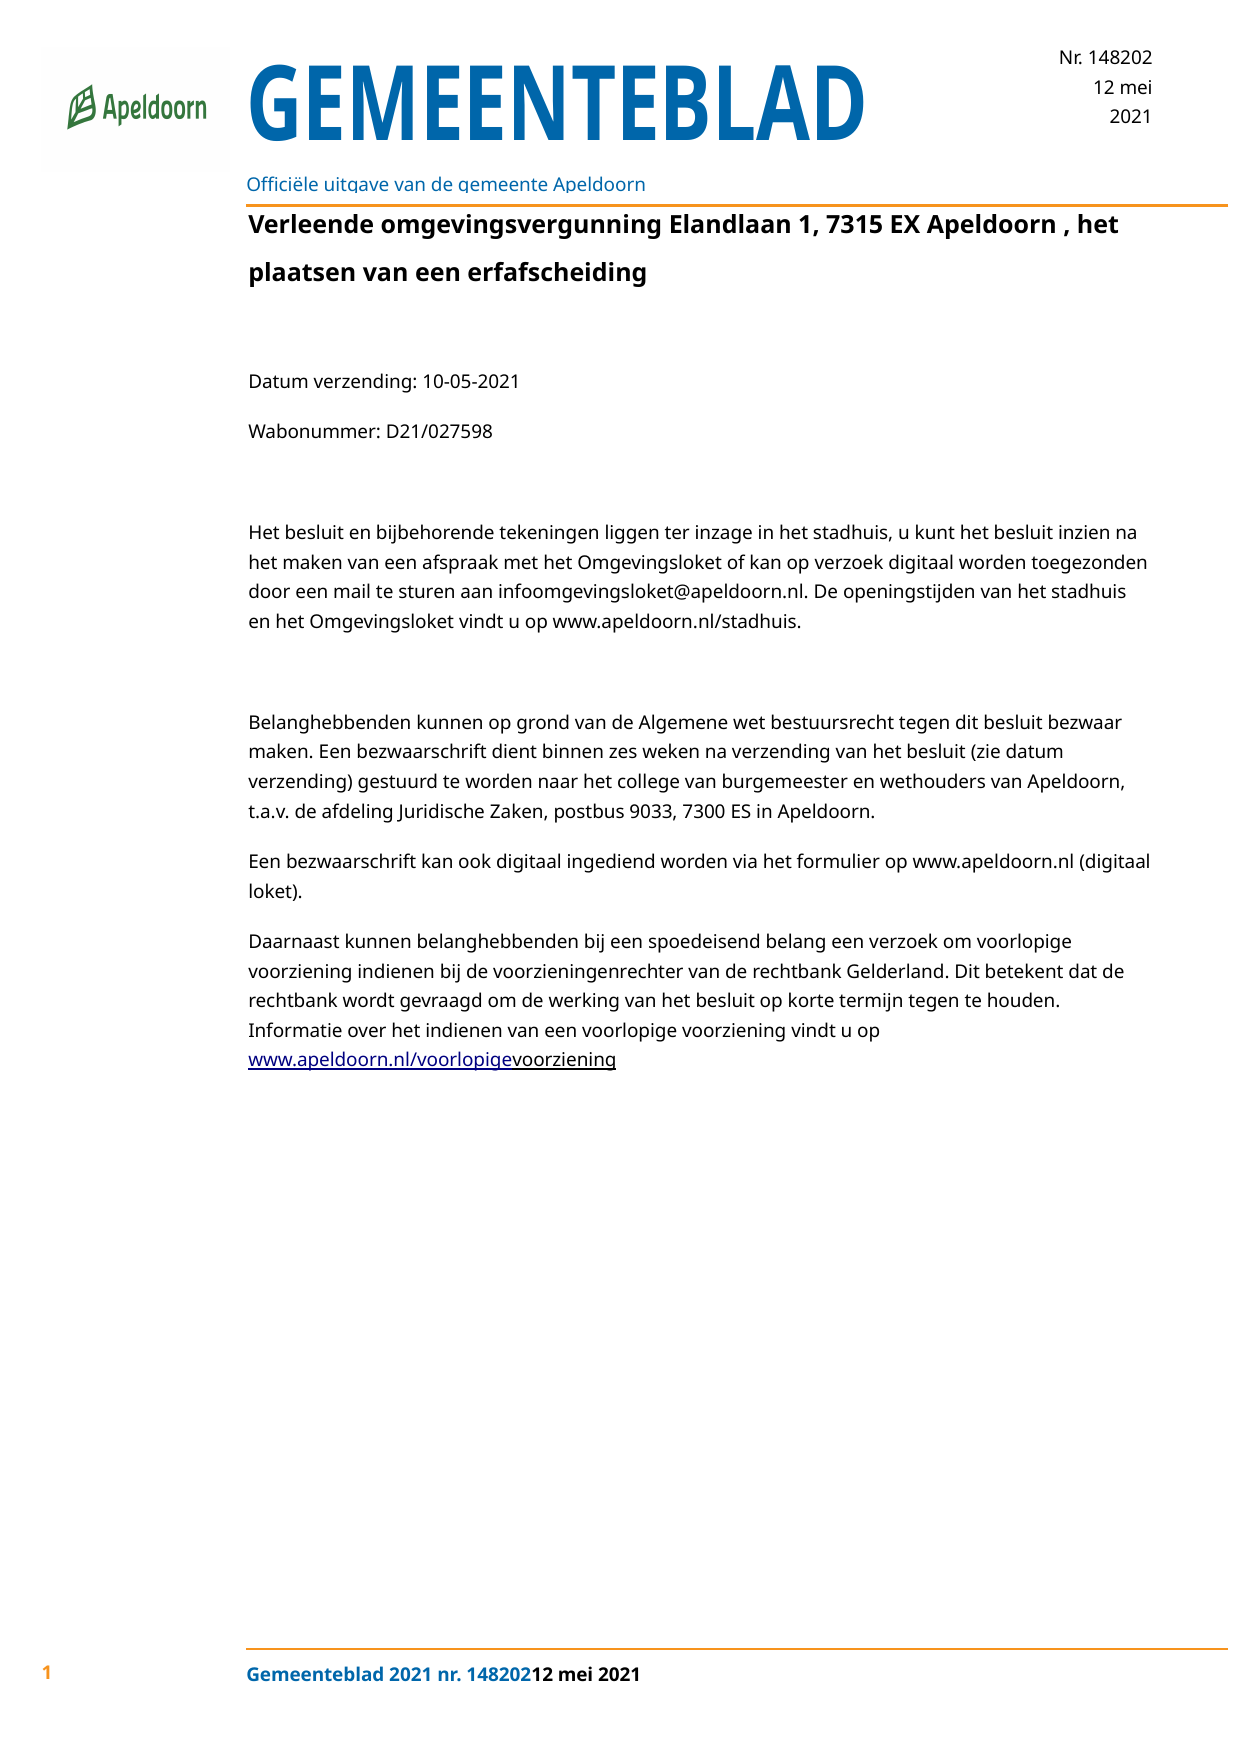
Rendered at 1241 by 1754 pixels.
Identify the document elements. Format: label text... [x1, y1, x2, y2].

text Datum verzending: 10-05-2021 [248, 368, 1152, 394]
text Belanghebbenden kunnen op grond van de Algemene wet bestuursrecht tegen dit besluit bezwaar maken. Een bezwaarschrift dient binnen zes weken na verzending van het besluit (zie datum verzending) gestuurd te worden naar het college van burgemeester en wethouders van Apeldoorn, t.a.v. de afdeling Juridische Zaken, postbus 9033, 7300 ES in Apeldoorn. [248, 709, 1152, 824]
text Daarnaast kunnen belanghebbenden bij een spoedeisend belang een verzoek om voorlopige voorziening indienen bij de voorzieningenrechter van de rechtbank Gelderland. Dit betekent dat de rechtbank wordt gevraagd om de werking van het besluit op korte termijn tegen te houden. Informatie over het indienen van een voorlopige voorziening vindt u op www.apeldoorn.nl/voorlopigevoorziening [248, 928, 1152, 1072]
text Een bezwaarschrift kan ook digitaal ingediend worden via het formulier op www.apeldoorn.nl (digitaal loket). [248, 848, 1152, 904]
picture [41, 47, 231, 172]
text Het besluit en bijbehorende tekeningen liggen ter inzage in het stadhuis, u kunt het besluit inzien na het maken van een afspraak met het Omgevingsloket of kan op verzoek digitaal worden toegezonden door een mail te sturen aan infoomgevingsloket@apeldoorn.nl. De openingstijden van het stadhuis en het Omgevingsloket vindt u op www.apeldoorn.nl/stadhuis. [248, 519, 1152, 634]
text Wabonummer: D21/027598 [248, 419, 1152, 444]
text Verleende omgevingsvergunning Elandlaan 1, 7315 EX Apeldoorn , het plaatsen van een erfafscheiding [248, 207, 1152, 288]
